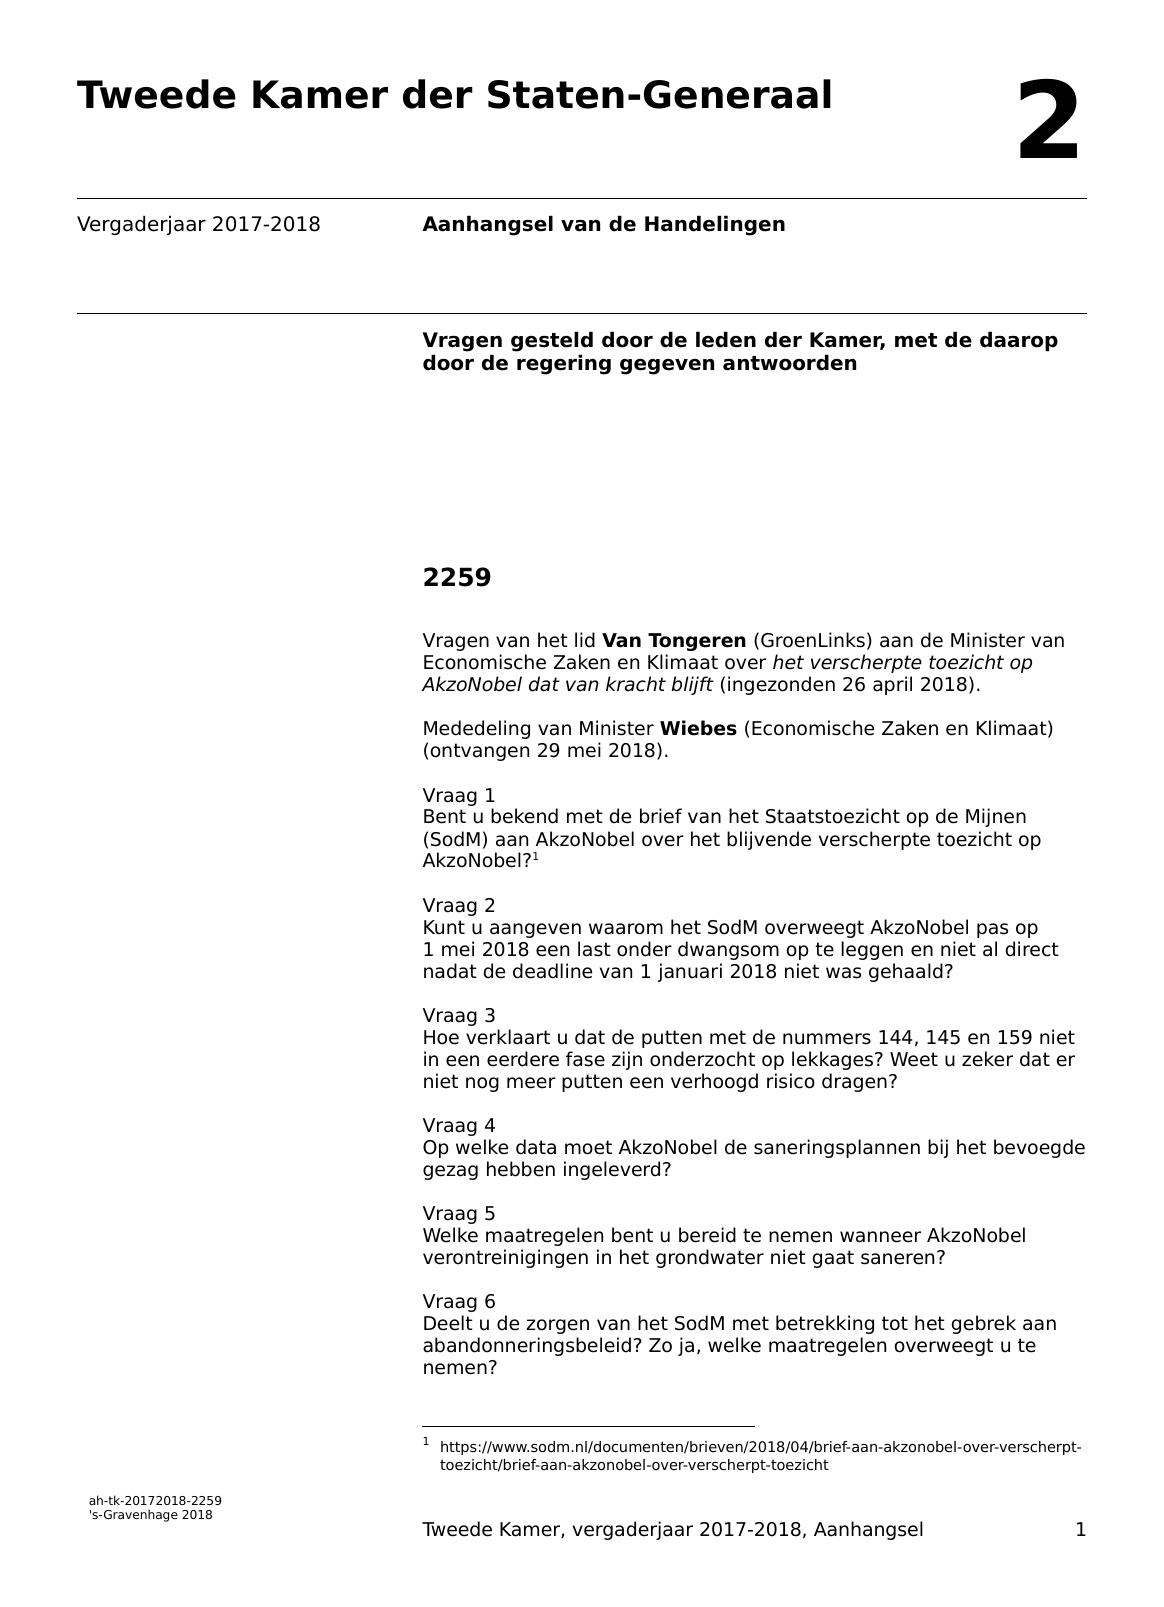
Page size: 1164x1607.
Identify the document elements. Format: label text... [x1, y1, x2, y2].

table_cell Aanhangsel van de Handelingen [422, 199, 1087, 313]
text Deelt u de zorgen van het SodM met betrekking tot het gebrek aan abandonneringsbeleid? Zo ja, welke maatregelen overweegt u te nemen? [422, 1313, 1087, 1379]
text Kunt u aangeven waarom het SodM overweegt AkzoNobel pas op 1 mei 2018 een last onder dwangsom op te leggen en niet al direct nadat de deadline van 1 januari 2018 niet was gehaald? [422, 917, 1087, 982]
text ah-tk-20172018-2259 [88, 1494, 323, 1508]
text Op welke data moet AkzoNobel de saneringsplannen bij het bevoegde gezag hebben ingeleverd? [422, 1137, 1087, 1181]
text Vraag 1 [422, 784, 1087, 806]
text Mededeling van Minister Wiebes (Economische Zaken en Klimaat) (ontvangen 29 mei 2018). [422, 718, 1087, 762]
text Vraag 2 [422, 894, 1087, 917]
text Vraag 4 [422, 1115, 1087, 1137]
table_header Tweede Kamer der Staten-Generaal [77, 59, 886, 198]
text Vragen van het lid Van Tongeren (GroenLinks) aan de Minister van Economische Zaken en Klimaat over het verscherpte toezicht op AkzoNobel dat van kracht blijft (ingezonden 26 april 2018). [422, 630, 1087, 696]
text Bent u bekend met de brief van het Staatstoezicht op de Mijnen (SodM) aan AkzoNobel over het blijvende verscherpte toezicht op AkzoNobel? [422, 806, 1087, 872]
text Vraag 3 [422, 1005, 1087, 1027]
table_cell Vergaderjaar 2017-2018 [77, 199, 422, 313]
text 2259 [422, 563, 1087, 592]
text Vraag 5 [422, 1203, 1087, 1225]
text Welke maatregelen bent u bereid te nemen wanneer AkzoNobel verontreinigingen in het grondwater niet gaat saneren? [422, 1225, 1087, 1269]
text 's-Gravenhage 2018 [88, 1508, 323, 1522]
table_header 2 [886, 59, 1087, 198]
text https://www.sodm.nl/documenten/brieven/2018/04/brief-aan-akzonobel-over-verscherpt-toezicht/brief-aan-akzonobel-over-verscherpt-toezicht [422, 1435, 1087, 1474]
table_cell Vragen gesteld door de leden der Kamer, met de daarop door de regering gegeven antwoorden [422, 314, 1087, 375]
table_cell [77, 314, 422, 375]
text Hoe verklaart u dat de putten met de nummers 144, 145 en 159 niet in een eerdere fase zijn onderzocht op lekkages? Weet u zeker dat er niet nog meer putten een verhoogd risico dragen? [422, 1027, 1087, 1093]
text Vraag 6 [422, 1291, 1087, 1313]
